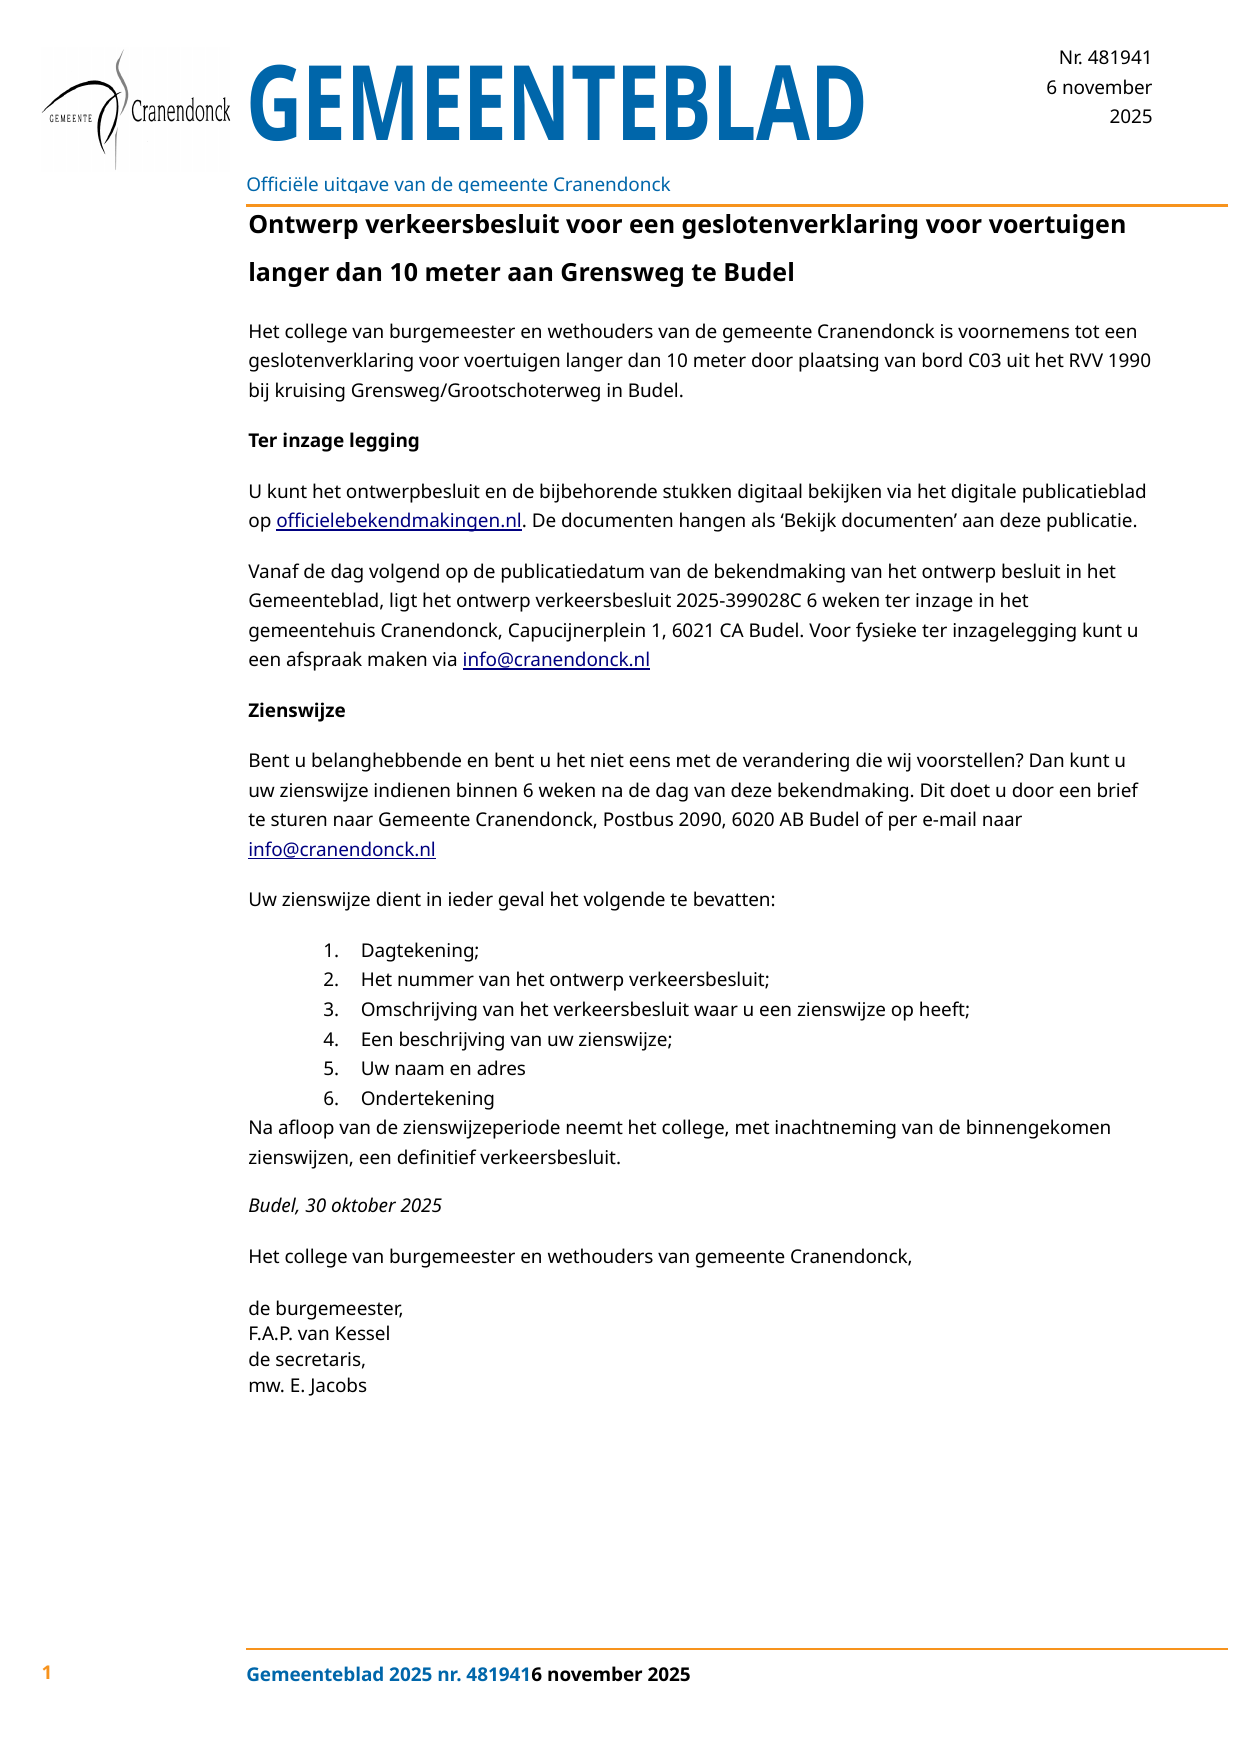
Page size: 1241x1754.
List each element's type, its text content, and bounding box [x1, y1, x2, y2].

text Zienswijze [248, 697, 1152, 723]
text de secretaris, [248, 1346, 1152, 1372]
text mw. E. Jacobs [248, 1372, 1152, 1398]
text U kunt het ontwerpbesluit en de bijbehorende stukken digitaal bekijken via het digitale publicatieblad op officielebekendmakingen.nl. De documenten hangen als ‘Bekijk documenten’ aan deze publicatie. [248, 478, 1152, 533]
text Ontwerp verkeersbesluit voor een geslotenverklaring voor voertuigen langer dan 10 meter aan Grensweg te Budel [248, 207, 1152, 288]
text Budel, 30 oktober 2025 [248, 1192, 1152, 1218]
text Bent u belanghebbende en bent u het niet eens met de verandering die wij voorstellen? Dan kunt u uw zienswijze indienen binnen 6 weken na de dag van deze bekendmaking. Dit doet u door een brief te sturen naar Gemeente Cranendonck, Postbus 2090, 6020 AB Budel of per e-mail naar info@cranendonck.nl [248, 747, 1152, 862]
text Het college van burgemeester en wethouders van gemeente Cranendonck, [248, 1243, 1152, 1269]
text F.A.P. van Kessel [248, 1321, 1152, 1346]
list Uw naam en adres [323, 1055, 1152, 1081]
text Ter inzage legging [248, 427, 1152, 453]
list Het nummer van het ontwerp verkeersbesluit; [323, 967, 1152, 992]
text Uw zienswijze dient in ieder geval het volgende te bevatten: [248, 887, 1152, 912]
picture [41, 47, 231, 172]
list Dagtekening; [323, 937, 1152, 963]
text Het college van burgemeester en wethouders van de gemeente Cranendonck is voornemens tot een geslotenverklaring voor voertuigen langer dan 10 meter door plaatsing van bord C03 uit het RVV 1990 bij kruising Grensweg/Grootschoterweg in Budel. [248, 318, 1152, 403]
list Een beschrijving van uw zienswijze; [323, 1026, 1152, 1052]
text de burgemeester, [248, 1295, 1152, 1321]
text Na afloop van de zienswijzeperiode neemt het college, met inachtneming van de binnengekomen zienswijzen, een definitief verkeersbesluit. [248, 1114, 1152, 1170]
list Ondertekening [323, 1085, 1152, 1111]
text Vanaf de dag volgend op de publicatiedatum van de bekendmaking van het ontwerp besluit in het Gemeenteblad, ligt het ontwerp verkeersbesluit 2025-399028C 6 weken ter inzage in het gemeentehuis Cranendonck, Capucijnerplein 1, 6021 CA Budel. Voor fysieke ter inzagelegging kunt u een afspraak maken via info@cranendonck.nl [248, 558, 1152, 672]
list Omschrijving van het verkeersbesluit waar u een zienswijze op heeft; [323, 996, 1152, 1022]
